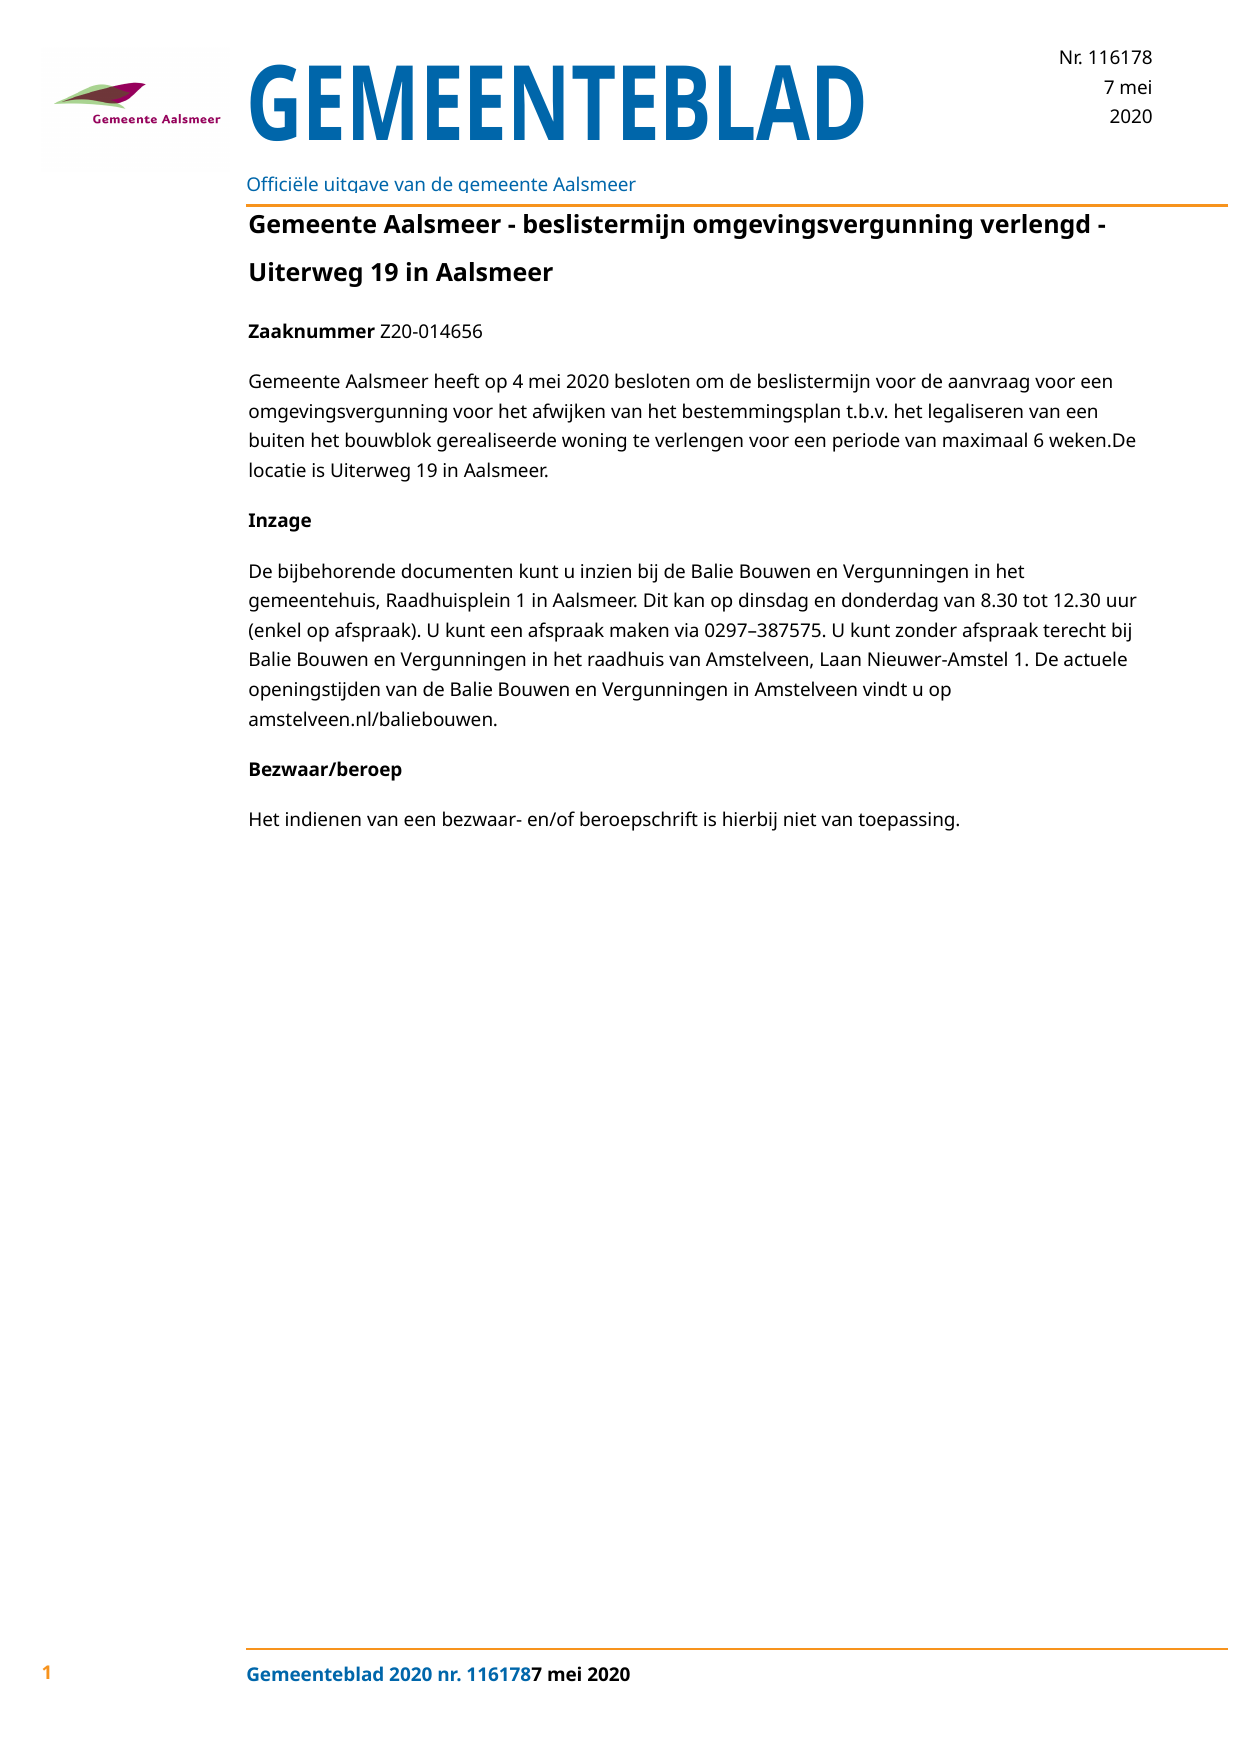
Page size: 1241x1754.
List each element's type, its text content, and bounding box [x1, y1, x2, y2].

text Gemeente Aalsmeer heeft op 4 mei 2020 besloten om de beslistermijn voor de aanvraag voor een omgevingsvergunning voor het afwijken van het bestemmingsplan t.b.v. het legaliseren van een buiten het bouwblok gerealiseerde woning te verlengen voor een periode van maximaal 6 weken.De locatie is Uiterweg 19 in Aalsmeer. [248, 368, 1152, 483]
text De bijbehorende documenten kunt u inzien bij de Balie Bouwen en Vergunningen in het gemeentehuis, Raadhuisplein 1 in Aalsmeer. Dit kan op dinsdag en donderdag van 8.30 tot 12.30 uur (enkel op afspraak). U kunt een afspraak maken via 0297–387575. U kunt zonder afspraak terecht bij Balie Bouwen en Vergunningen in het raadhuis van Amstelveen, Laan Nieuwer-Amstel 1. De actuele openingstijden van de Balie Bouwen en Vergunningen in Amstelveen vindt u op amstelveen.nl/baliebouwen. [248, 558, 1152, 732]
text Bezwaar/beroep [248, 756, 1152, 782]
text Gemeente Aalsmeer - beslistermijn omgevingsvergunning verlengd - Uiterweg 19 in Aalsmeer [248, 207, 1152, 288]
text Inzage [248, 507, 1152, 533]
text Het indienen van een bezwaar- en/of beroepschrift is hierbij niet van toepassing. [248, 807, 1152, 832]
text Zaaknummer Z20-014656 [248, 318, 1152, 344]
picture [41, 47, 231, 172]
